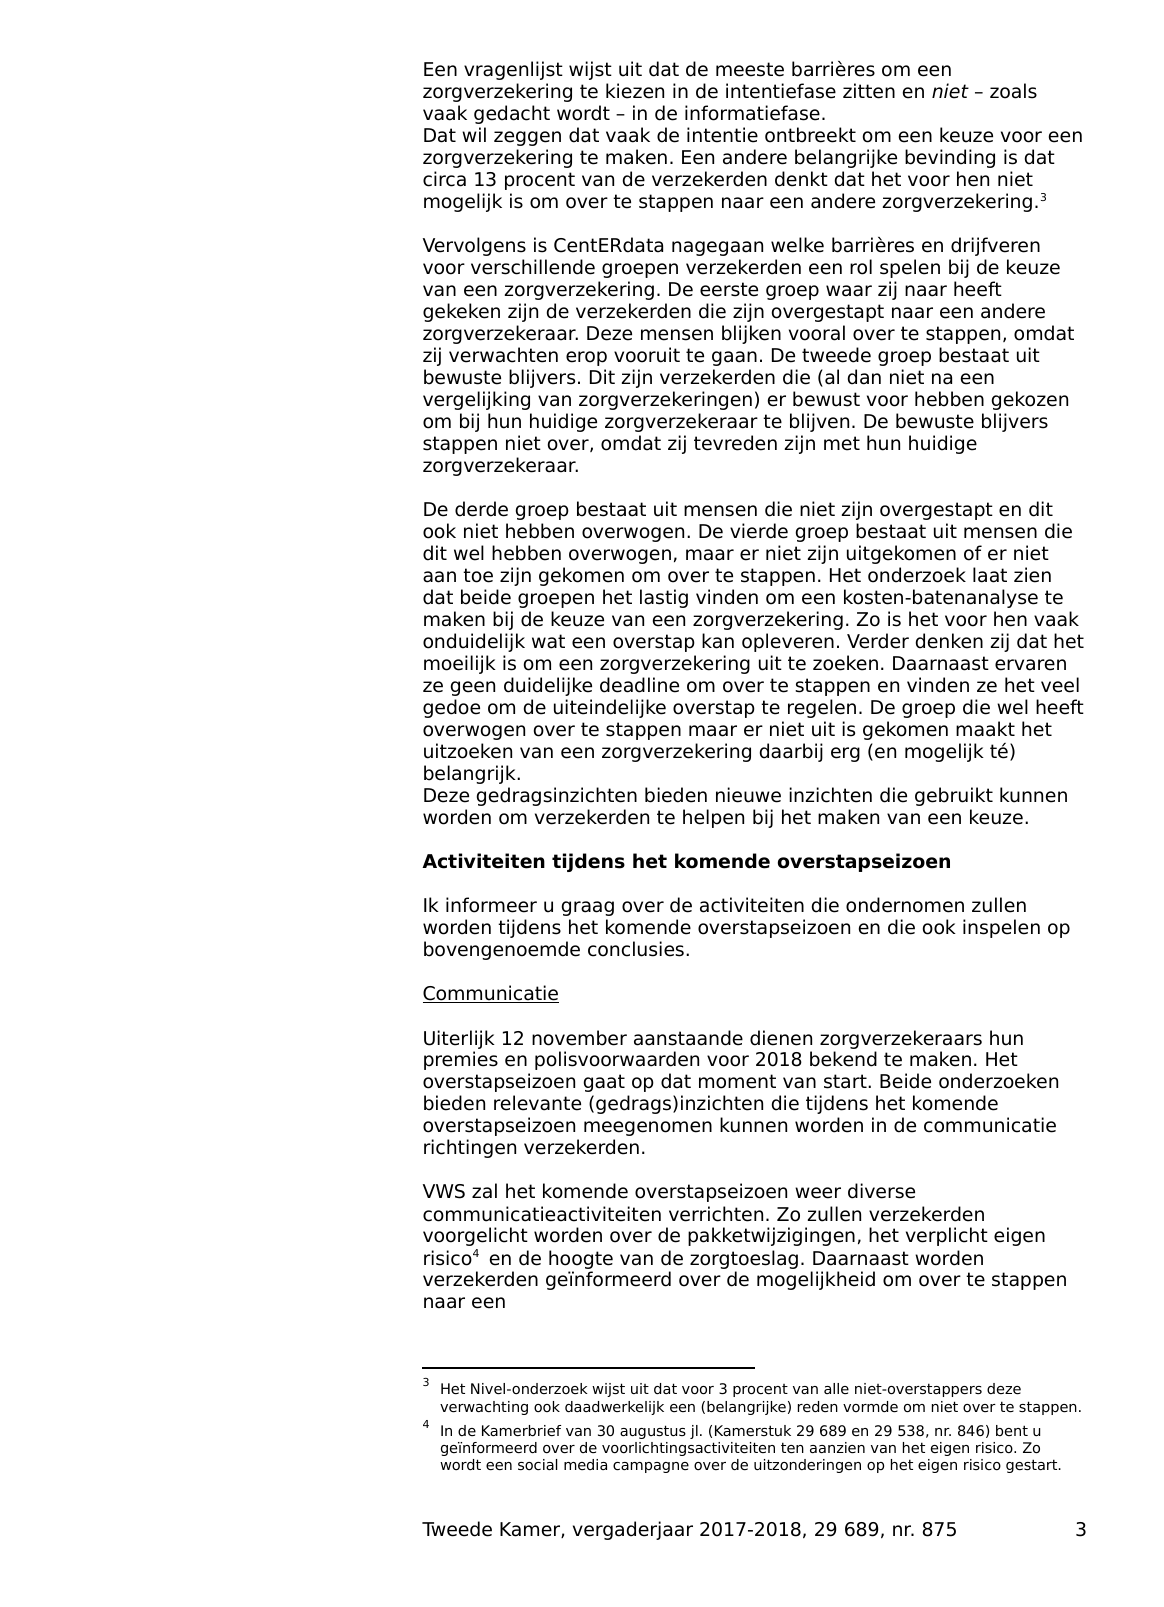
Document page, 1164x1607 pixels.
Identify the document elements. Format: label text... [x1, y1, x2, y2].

subtitle Activiteiten tijdens het komende overstapseizoen [422, 851, 1087, 873]
text Deze gedragsinzichten bieden nieuwe inzichten die gebruikt kunnen worden om verzekerden te helpen bij het maken van een keuze. [422, 785, 1087, 829]
text Het Nivel-onderzoek wijst uit dat voor 3 procent van alle niet-overstappers deze verwachting ook daadwerkelijk een (belangrijke) reden vormde om niet over te stappen. [422, 1377, 1087, 1416]
text VWS zal het komende overstapseizoen weer diverse communicatieactiviteiten verrichten. Zo zullen verzekerden voorgelicht worden over de pakketwijzigingen, het verplicht eigen risico en de hoogte van de zorgtoeslag. Daarnaast worden verzekerden geïnformeerd over de mogelijkheid om over te stappen naar een [422, 1181, 1087, 1313]
text Vervolgens is CentERdata nagegaan welke barrières en drijfveren voor verschillende groepen verzekerden een rol spelen bij de keuze van een zorgverzekering. De eerste groep waar zij naar heeft gekeken zijn de verzekerden die zijn overgestapt naar een andere zorgverzekeraar. Deze mensen blijken vooral over te stappen, omdat zij verwachten erop vooruit te gaan. De tweede groep bestaat uit bewuste blijvers. Dit zijn verzekerden die (al dan niet na een vergelijking van zorgverzekeringen) er bewust voor hebben gekozen om bij hun huidige zorgverzekeraar te blijven. De bewuste blijvers stappen niet over, omdat zij tevreden zijn met hun huidige zorgverzekeraar. [422, 235, 1087, 477]
subtitle Communicatie [422, 983, 1087, 1005]
text In de Kamerbrief van 30 augustus jl. (Kamerstuk 29 689 en 29 538, nr. 846) bent u geïnformeerd over de voorlichtingsactiviteiten ten aanzien van het eigen risico. Zo wordt een social media campagne over de uitzonderingen op het eigen risico gestart. [422, 1418, 1087, 1474]
text Uiterlijk 12 november aanstaande dienen zorgverzekeraars hun premies en polisvoorwaarden voor 2018 bekend te maken. Het overstapseizoen gaat op dat moment van start. Beide onderzoeken bieden relevante (gedrags)inzichten die tijdens het komende overstapseizoen meegenomen kunnen worden in de communicatie richtingen verzekerden. [422, 1027, 1087, 1159]
text Ik informeer u graag over de activiteiten die ondernomen zullen worden tijdens het komende overstapseizoen en die ook inspelen op bovengenoemde conclusies. [422, 895, 1087, 961]
text Dat wil zeggen dat vaak de intentie ontbreekt om een keuze voor een zorgverzekering te maken. Een andere belangrijke bevinding is dat circa 13 procent van de verzekerden denkt dat het voor hen niet mogelijk is om over te stappen naar een andere zorgverzekering. [422, 125, 1087, 213]
text De derde groep bestaat uit mensen die niet zijn overgestapt en dit ook niet hebben overwogen. De vierde groep bestaat uit mensen die dit wel hebben overwogen, maar er niet zijn uitgekomen of er niet aan toe zijn gekomen om over te stappen. Het onderzoek laat zien dat beide groepen het lastig vinden om een kosten-batenanalyse te maken bij de keuze van een zorgverzekering. Zo is het voor hen vaak onduidelijk wat een overstap kan opleveren. Verder denken zij dat het moeilijk is om een zorgverzekering uit te zoeken. Daarnaast ervaren ze geen duidelijke deadline om over te stappen en vinden ze het veel gedoe om de uiteindelijke overstap te regelen. De groep die wel heeft overwogen over te stappen maar er niet uit is gekomen maakt het uitzoeken van een zorgverzekering daarbij erg (en mogelijk té) belangrijk. [422, 499, 1087, 785]
text Een vragenlijst wijst uit dat de meeste barrières om een zorgverzekering te kiezen in de intentiefase zitten en niet – zoals vaak gedacht wordt – in de informatiefase. [422, 59, 1087, 125]
